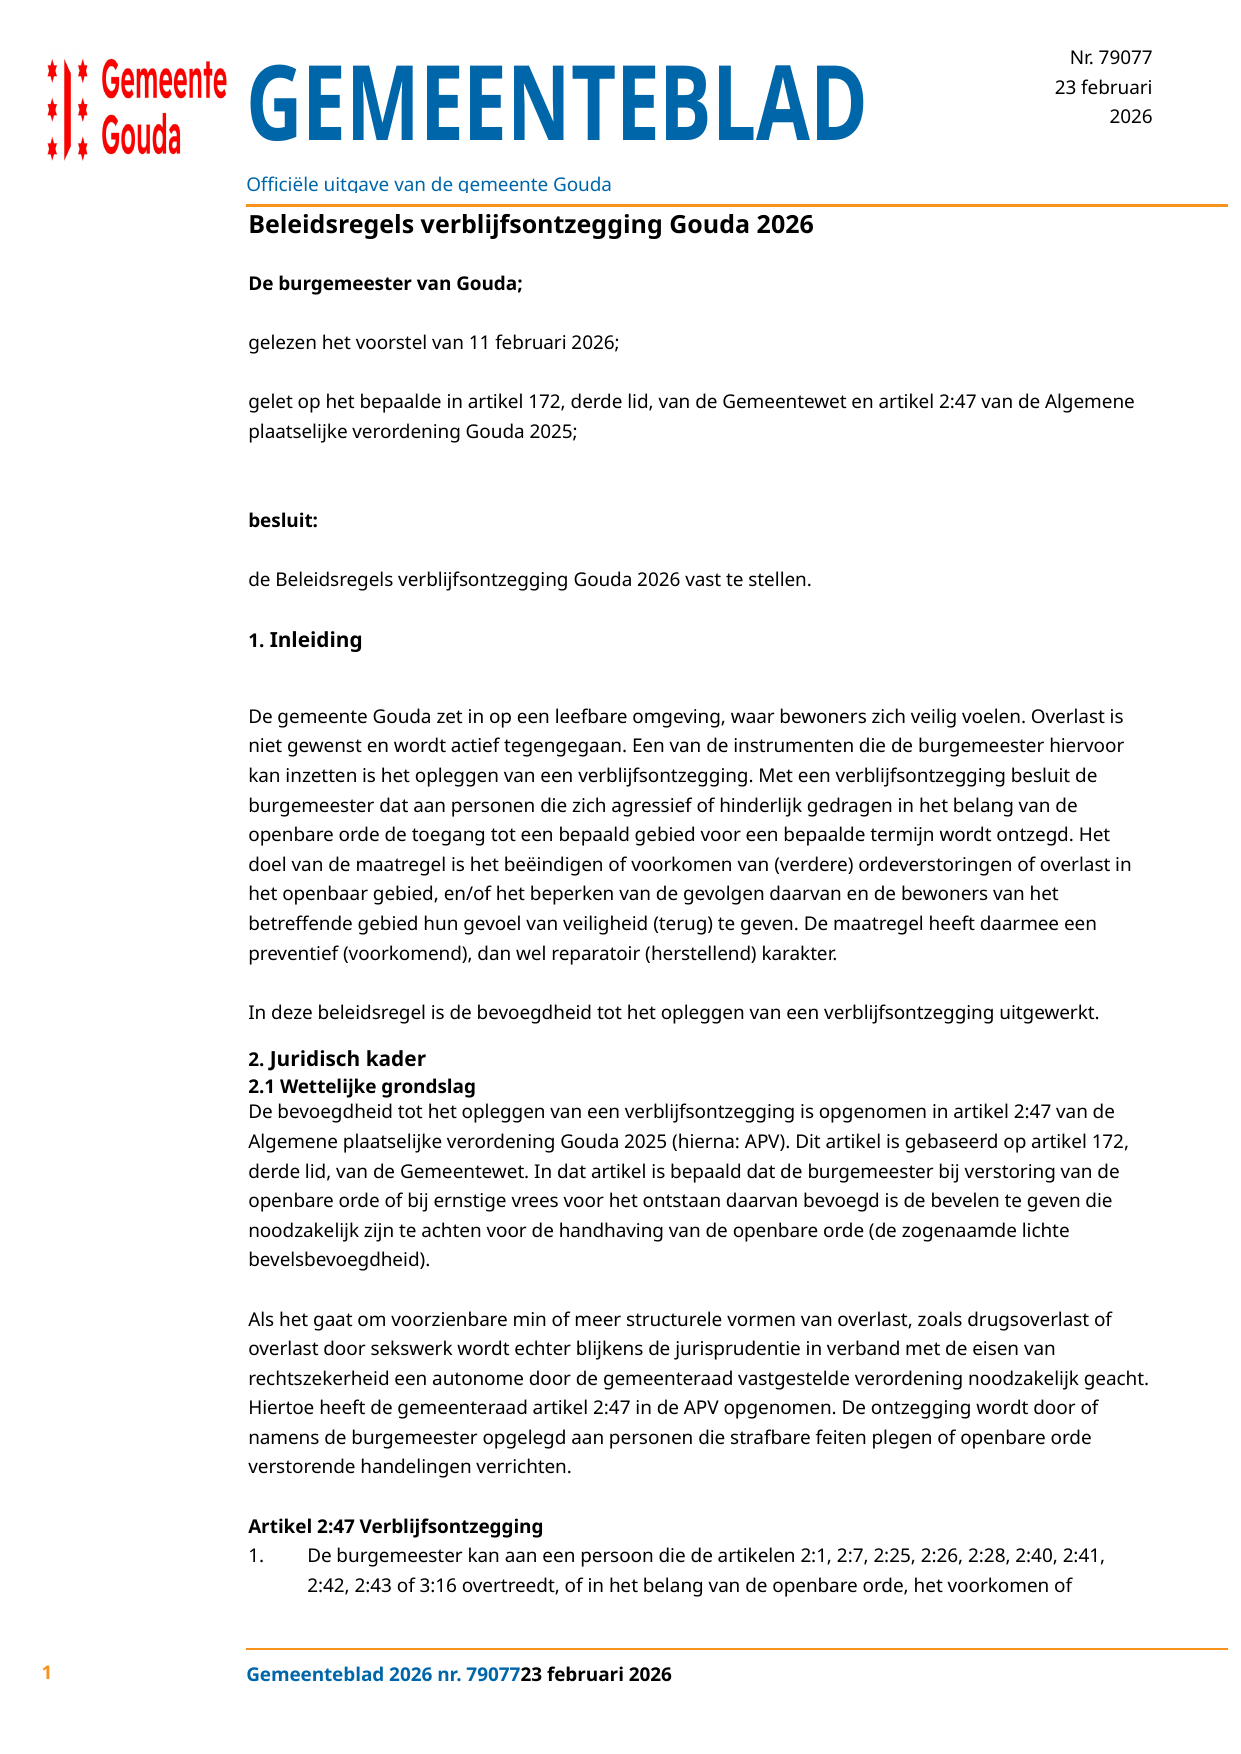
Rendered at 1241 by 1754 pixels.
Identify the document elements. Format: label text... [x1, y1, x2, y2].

text De bevoegdheid tot het opleggen van een verblijfsontzegging is opgenomen in artikel 2:47 van de Algemene plaatselijke verordening Gouda 2025 (hierna: APV). Dit artikel is gebaseerd op artikel 172, derde lid, van de Gemeentewet. In dat artikel is bepaald dat de burgemeester bij verstoring van de openbare orde of bij ernstige vrees voor het ontstaan daarvan bevoegd is de bevelen te geven die noodzakelijk zijn te achten voor de handhaving van de openbare orde (de zogenaamde lichte bevelsbevoegdheid). [248, 1099, 1152, 1272]
text besluit: [248, 507, 1152, 533]
text In deze beleidsregel is de bevoegdheid tot het opleggen van een verblijfsontzegging uitgewerkt. [248, 999, 1152, 1024]
picture [41, 47, 231, 172]
text 1. Inleiding [248, 625, 1152, 654]
text De gemeente Gouda zet in op een leefbare omgeving, waar bewoners zich veilig voelen. Overlast is niet gewenst en wordt actief tegengegaan. Een van de instrumenten die de burgemeester hiervoor kan inzetten is het opleggen van een verblijfsontzegging. Met een verblijfsontzegging besluit de burgemeester dat aan personen die zich agressief of hinderlijk gedragen in het belang van de openbare orde de toegang tot een bepaald gebied voor een bepaalde termijn wordt ontzegd. Het doel van de maatregel is het beëindigen of voorkomen van (verdere) ordeverstoringen of overlast in het openbaar gebied, en/of het beperken van de gevolgen daarvan en de bewoners van het betreffende gebied hun gevoel van veiligheid (terug) te geven. De maatregel heeft daarmee een preventief (voorkomend), dan wel reparatoir (herstellend) karakter. [248, 703, 1152, 965]
text Als het gaat om voorzienbare min of meer structurele vormen van overlast, zoals drugsoverlast of overlast door sekswerk wordt echter blijkens de jurisprudentie in verband met de eisen van rechtszekerheid een autonome door de gemeenteraad vastgestelde verordening noodzakelijk geacht. Hiertoe heeft de gemeenteraad artikel 2:47 in de APV opgenomen. De ontzegging wordt door of namens de burgemeester opgelegd aan personen die strafbare feiten plegen of openbare orde verstorende handelingen verrichten. [248, 1306, 1152, 1479]
text gelet op het bepaalde in artikel 172, derde lid, van de Gemeentewet en artikel 2:47 van de Algemene plaatselijke verordening Gouda 2025; [248, 389, 1152, 444]
text Beleidsregels verblijfsontzegging Gouda 2026 [248, 207, 1152, 241]
text De burgemeester van Gouda; [248, 270, 1152, 296]
text 2. Juridisch kader [248, 1044, 1152, 1073]
list De burgemeester kan aan een persoon die de artikelen 2:1, 2:7, 2:25, 2:26, 2:28, 2:40, 2:41, 2:42, 2:43 of 3:16 overtreedt, of in het belang van de openbare orde, het voorkomen of [248, 1542, 1152, 1598]
text de Beleidsregels verblijfsontzegging Gouda 2026 vast te stellen. [248, 566, 1152, 592]
text Artikel 2:47 Verblijfsontzegging [248, 1513, 1152, 1538]
text 2.1 Wettelijke grondslag [248, 1073, 1152, 1099]
text gelezen het voorstel van 11 februari 2026; [248, 329, 1152, 355]
